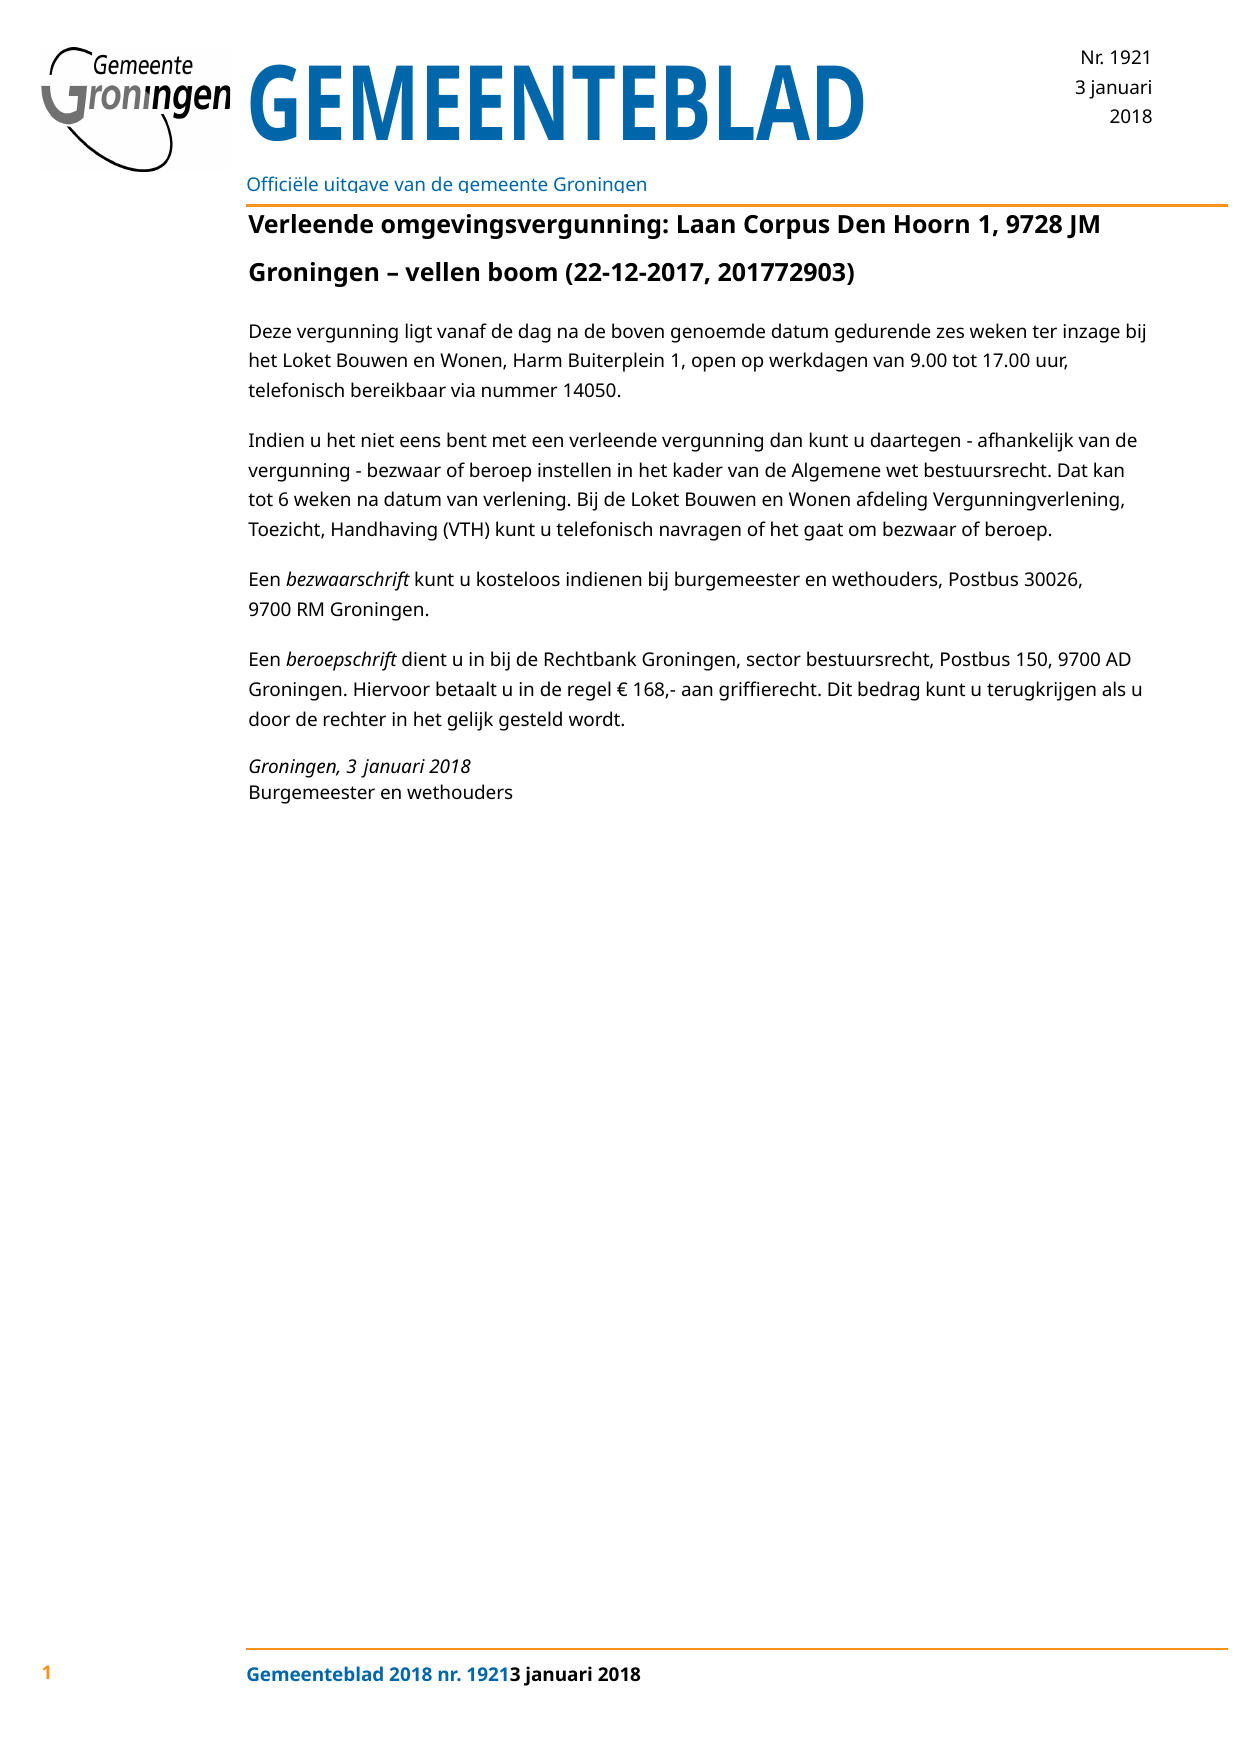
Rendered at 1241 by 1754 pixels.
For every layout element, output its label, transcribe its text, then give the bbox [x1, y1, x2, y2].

text Een bezwaarschrift kunt u kosteloos indienen bij burgemeester en wethouders, Postbus 30026, 9700 RM Groningen. [248, 567, 1152, 622]
text Deze vergunning ligt vanaf de dag na de boven genoemde datum gedurende zes weken ter inzage bij het Loket Bouwen en Wonen, Harm Buiterplein 1, open op werkdagen van 9.00 tot 17.00 uur, telefonisch bereikbaar via nummer 14050. [248, 318, 1152, 403]
text Burgemeester en wethouders [248, 779, 1152, 805]
text Groningen, 3 januari 2018 [248, 754, 1152, 779]
picture [41, 47, 231, 172]
text Verleende omgevingsvergunning: Laan Corpus Den Hoorn 1, 9728 JM Groningen – vellen boom (22-12-2017, 201772903) [248, 207, 1152, 288]
text Indien u het niet eens bent met een verleende vergunning dan kunt u daartegen - afhankelijk van de vergunning - bezwaar of beroep instellen in het kader van de Algemene wet bestuursrecht. Dat kan tot 6 weken na datum van verlening. Bij de Loket Bouwen en Wonen afdeling Vergunningverlening, Toezicht, Handhaving (VTH) kunt u telefonisch navragen of het gaat om bezwaar of beroep. [248, 427, 1152, 542]
text Een beroepschrift dient u in bij de Rechtbank Groningen, sector bestuursrecht, Postbus 150, 9700 AD Groningen. Hiervoor betaalt u in de regel € 168,- aan griffierecht. Dit bedrag kunt u terugkrijgen als u door de rechter in het gelijk gesteld wordt. [248, 647, 1152, 732]
